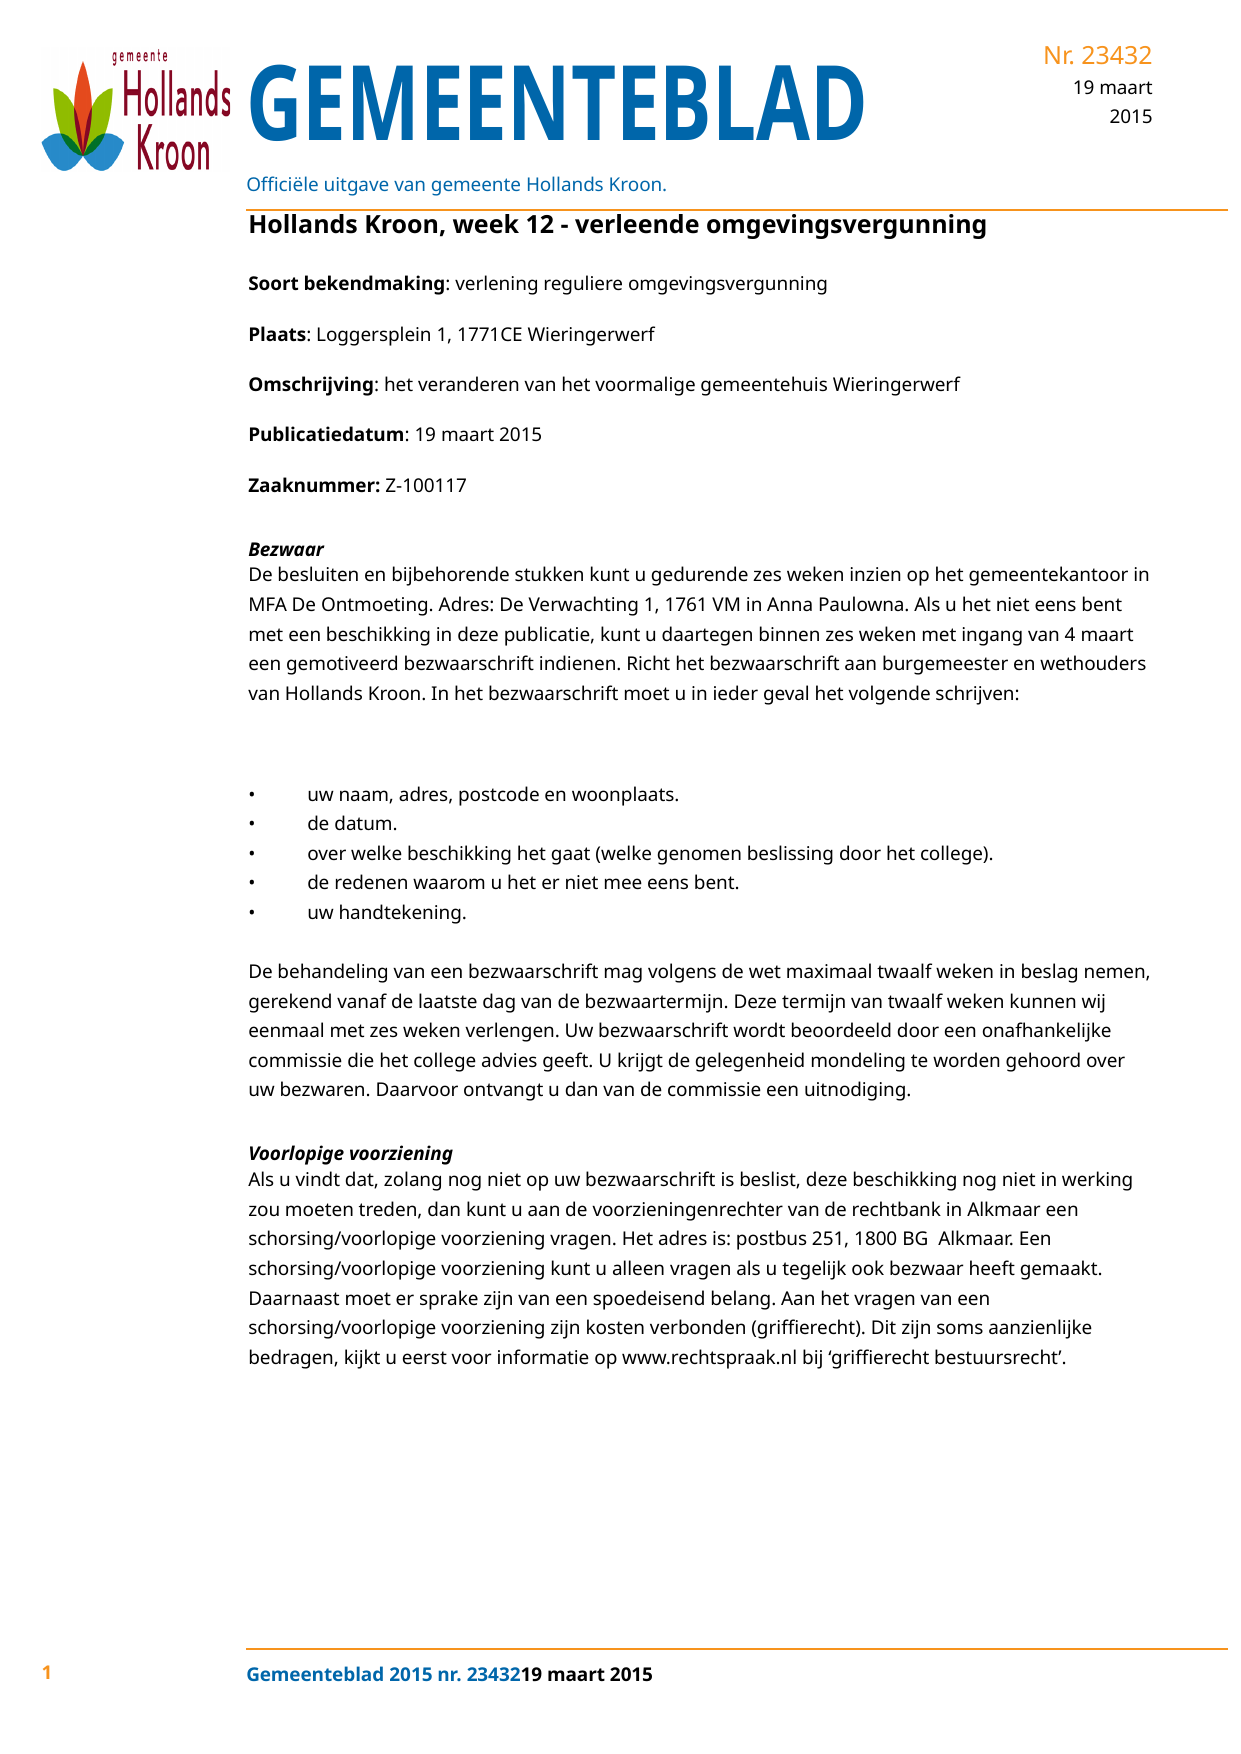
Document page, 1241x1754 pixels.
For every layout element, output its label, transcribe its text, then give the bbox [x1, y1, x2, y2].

text Bezwaar [248, 536, 1152, 562]
text Zaaknummer: Z-100117 [248, 472, 1152, 498]
list de datum. [248, 810, 1152, 836]
text Voorlopige voorziening [248, 1141, 1152, 1166]
list de redenen waarom u het er niet mee eens bent. [248, 869, 1152, 895]
text Publicatiedatum: 19 maart 2015 [248, 422, 1152, 447]
picture [41, 47, 231, 172]
text De behandeling van een bezwaarschrift mag volgens de wet maximaal twaalf weken in beslag nemen, gerekend vanaf de laatste dag van de bezwaartermijn. Deze termijn van twaalf weken kunnen wij eenmaal met zes weken verlengen. Uw bezwaarschrift wordt beoordeeld door een onafhankelijke commissie die het college advies geeft. U krijgt de gelegenheid mondeling te worden gehoord over uw bezwaren. Daarvoor ontvangt u dan van de commissie een uitnodiging. [248, 958, 1152, 1102]
list over welke beschikking het gaat (welke genomen beslissing door het college). [248, 840, 1152, 866]
text Plaats: Loggersplein 1, 1771CE Wieringerwerf [248, 321, 1152, 346]
text Als u vindt dat, zolang nog niet op uw bezwaarschrift is beslist, deze beschikking nog niet in werking zou moeten treden, dan kunt u aan de voorzieningenrechter van de rechtbank in Alkmaar een schorsing/voorlopige voorziening vragen. Het adres is: postbus 251, 1800 BG Alkmaar. Een schorsing/voorlopige voorziening kunt u alleen vragen als u tegelijk ook bezwaar heeft gemaakt. Daarnaast moet er sprake zijn van een spoedeisend belang. Aan het vragen van een schorsing/voorlopige voorziening zijn kosten verbonden (griffierecht). Dit zijn soms aanzienlijke bedragen, kijkt u eerst voor informatie op www.rechtspraak.nl bij ‘griffierecht bestuursrecht’. [248, 1166, 1152, 1369]
text Hollands Kroon, week 12 - verleende omgevingsvergunning [248, 211, 1152, 241]
list uw naam, adres, postcode en woonplaats. [248, 781, 1152, 807]
text De besluiten en bijbehorende stukken kunt u gedurende zes weken inzien op het gemeentekantoor in MFA De Ontmoeting. Adres: De Verwachting 1, 1761 VM in Anna Paulowna. Als u het niet eens bent met een beschikking in deze publicatie, kunt u daartegen binnen zes weken met ingang van 4 maart een gemotiveerd bezwaarschrift indienen. Richt het bezwaarschrift aan burgemeester en wethouders van Hollands Kroon. In het bezwaarschrift moet u in ieder geval het volgende schrijven: [248, 562, 1152, 706]
text Omschrijving: het veranderen van het voormalige gemeentehuis Wieringerwerf [248, 371, 1152, 397]
list uw handtekening. [248, 899, 1152, 925]
text Soort bekendmaking: verlening reguliere omgevingsvergunning [248, 270, 1152, 296]
